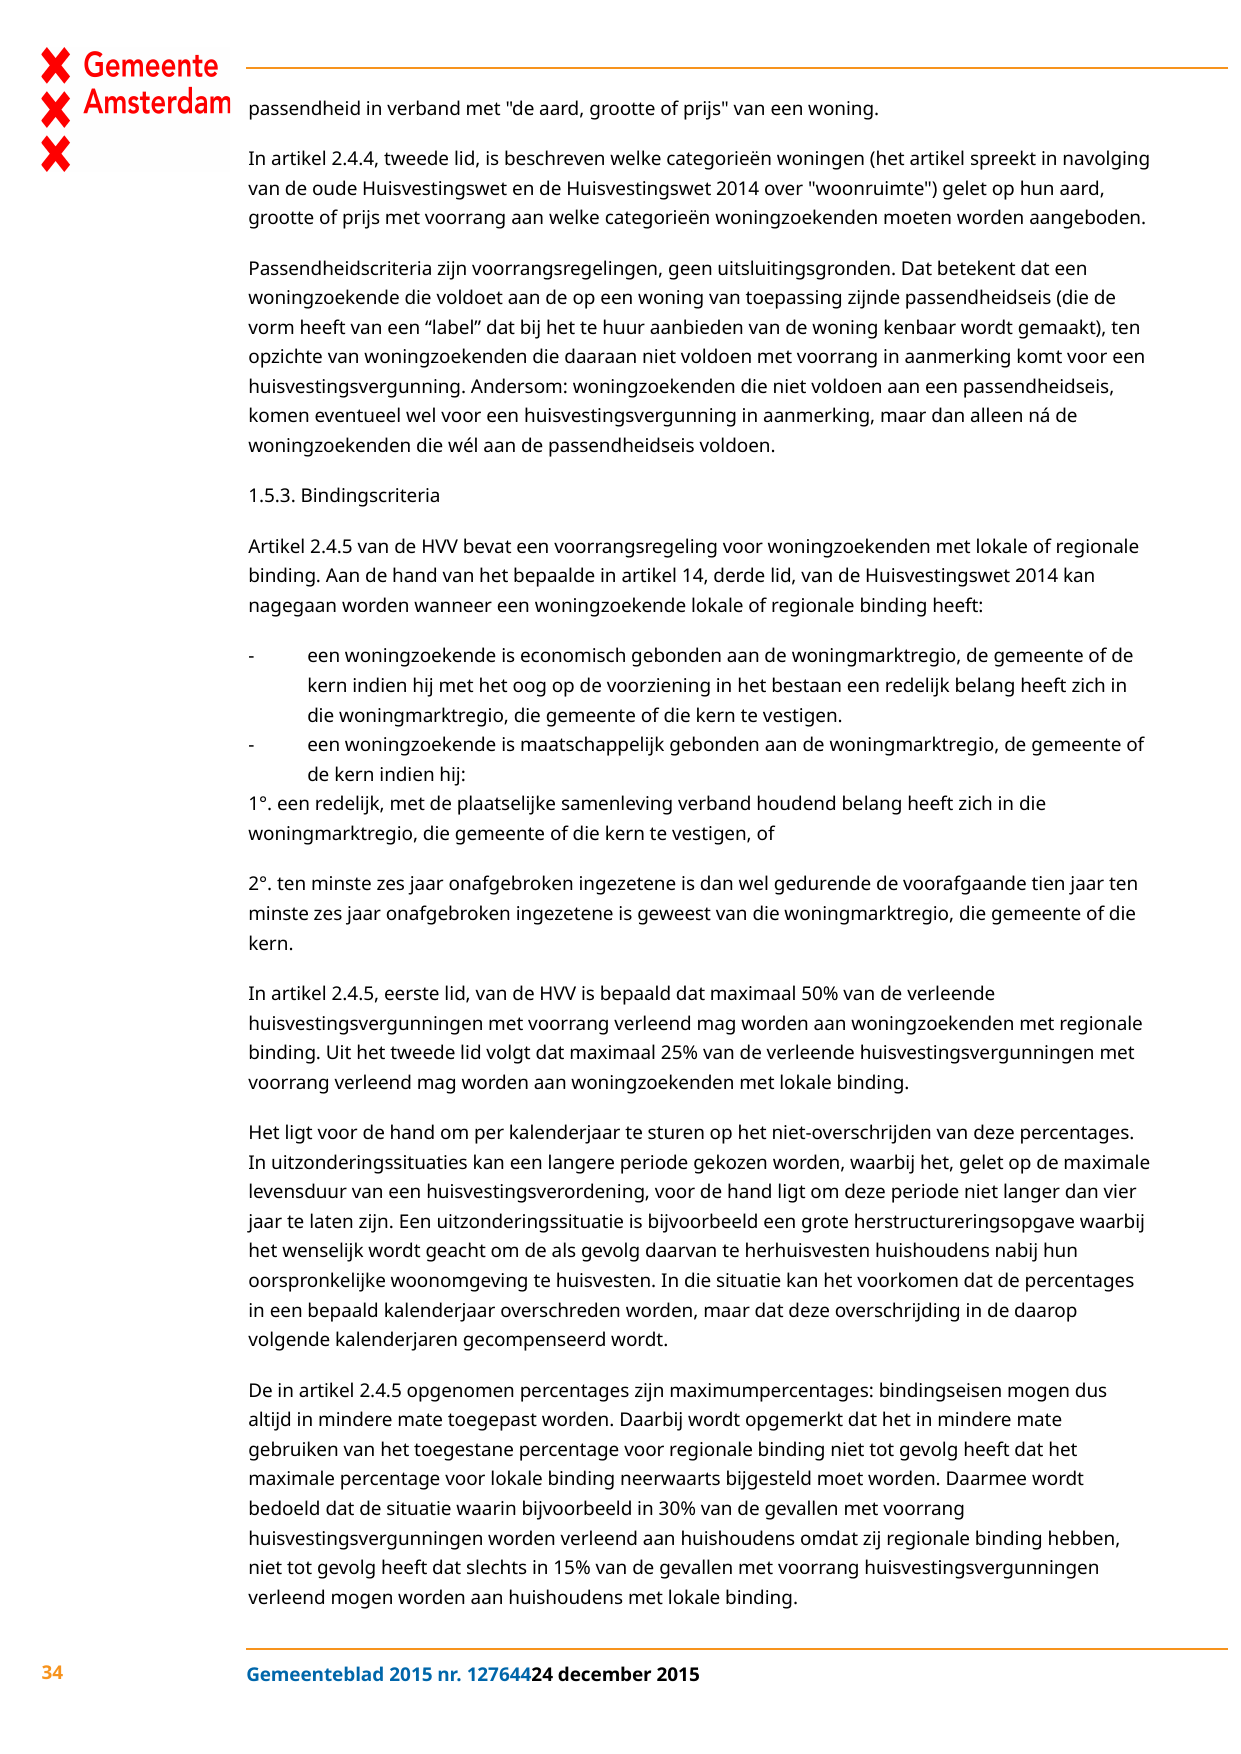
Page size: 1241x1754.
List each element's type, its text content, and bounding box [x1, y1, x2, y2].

text In artikel 2.4.4, tweede lid, is beschreven welke categorieën woningen (het artikel spreekt in navolging van de oude Huisvestingswet en de Huisvestingswet 2014 over "woonruimte") gelet op hun aard, grootte of prijs met voorrang aan welke categorieën woningzoekenden moeten worden aangeboden. [248, 145, 1152, 230]
list een woningzoekende is economisch gebonden aan de woningmarktregio, de gemeente of de kern indien hij met het oog op de voorziening in het bestaan een redelijk belang heeft zich in die woningmarktregio, die gemeente of die kern te vestigen. [248, 643, 1152, 728]
text Passendheidscriteria zijn voorrangsregelingen, geen uitsluitingsgronden. Dat betekent dat een woningzoekende die voldoet aan de op een woning van toepassing zijnde passendheidseis (die de vorm heeft van een “label” dat bij het te huur aanbieden van de woning kenbaar wordt gemaakt), ten opzichte van woningzoekenden die daaraan niet voldoen met voorrang in aanmerking komt voor een huisvestingsvergunning. Andersom: woningzoekenden die niet voldoen aan een passendheidseis, komen eventueel wel voor een huisvestingsvergunning in aanmerking, maar dan alleen ná de woningzoekenden die wél aan de passendheidseis voldoen. [248, 255, 1152, 458]
text passendheid in verband met "de aard, grootte of prijs" van een woning. [248, 95, 1152, 121]
text In artikel 2.4.5, eerste lid, van de HVV is bepaald dat maximaal 50% van de verleende huisvestingsvergunningen met voorrang verleend mag worden aan woningzoekenden met regionale binding. Uit het tweede lid volgt dat maximaal 25% van de verleende huisvestingsvergunningen met voorrang verleend mag worden aan woningzoekenden met lokale binding. [248, 980, 1152, 1095]
text Het ligt voor de hand om per kalenderjaar te sturen op het niet-overschrijden van deze percentages. In uitzonderingssituaties kan een langere periode gekozen worden, waarbij het, gelet op de maximale levensduur van een huisvestingsverordening, voor de hand ligt om deze periode niet langer dan vier jaar te laten zijn. Een uitzonderingssituatie is bijvoorbeeld een grote herstructureringsopgave waarbij het wenselijk wordt geacht om de als gevolg daarvan te herhuisvesten huishoudens nabij hun oorspronkelijke woonomgeving te huisvesten. In die situatie kan het voorkomen dat de percentages in een bepaald kalenderjaar overschreden worden, maar dat deze overschrijding in de daarop volgende kalenderjaren gecompenseerd wordt. [248, 1119, 1152, 1352]
text 2°. ten minste zes jaar onafgebroken ingezetene is dan wel gedurende de voorafgaande tien jaar ten minste zes jaar onafgebroken ingezetene is geweest van die woningmarktregio, die gemeente of die kern. [248, 871, 1152, 956]
list een woningzoekende is maatschappelijk gebonden aan de woningmarktregio, de gemeente of de kern indien hij: [248, 731, 1152, 787]
text 1.5.3. Bindingscriteria [248, 483, 1152, 508]
text Artikel 2.4.5 van de HVV bevat een voorrangsregeling voor woningzoekenden met lokale of regionale binding. Aan de hand van het bepaalde in artikel 14, derde lid, van de Huisvestingswet 2014 kan nagegaan worden wanneer een woningzoekende lokale of regionale binding heeft: [248, 533, 1152, 618]
text De in artikel 2.4.5 opgenomen percentages zijn maximumpercentages: bindingseisen mogen dus altijd in mindere mate toegepast worden. Daarbij wordt opgemerkt dat het in mindere mate gebruiken van het toegestane percentage voor regionale binding niet tot gevolg heeft dat het maximale percentage voor lokale binding neerwaarts bijgesteld moet worden. Daarmee wordt bedoeld dat de situatie waarin bijvoorbeeld in 30% van de gevallen met voorrang huisvestingsvergunningen worden verleend aan huishoudens omdat zij regionale binding hebben, niet tot gevolg heeft dat slechts in 15% van de gevallen met voorrang huisvestingsvergunningen verleend mogen worden aan huishoudens met lokale binding. [248, 1377, 1152, 1610]
picture [41, 47, 231, 172]
text 1°. een redelijk, met de plaatselijke samenleving verband houdend belang heeft zich in die woningmarktregio, die gemeente of die kern te vestigen, of [248, 791, 1152, 846]
